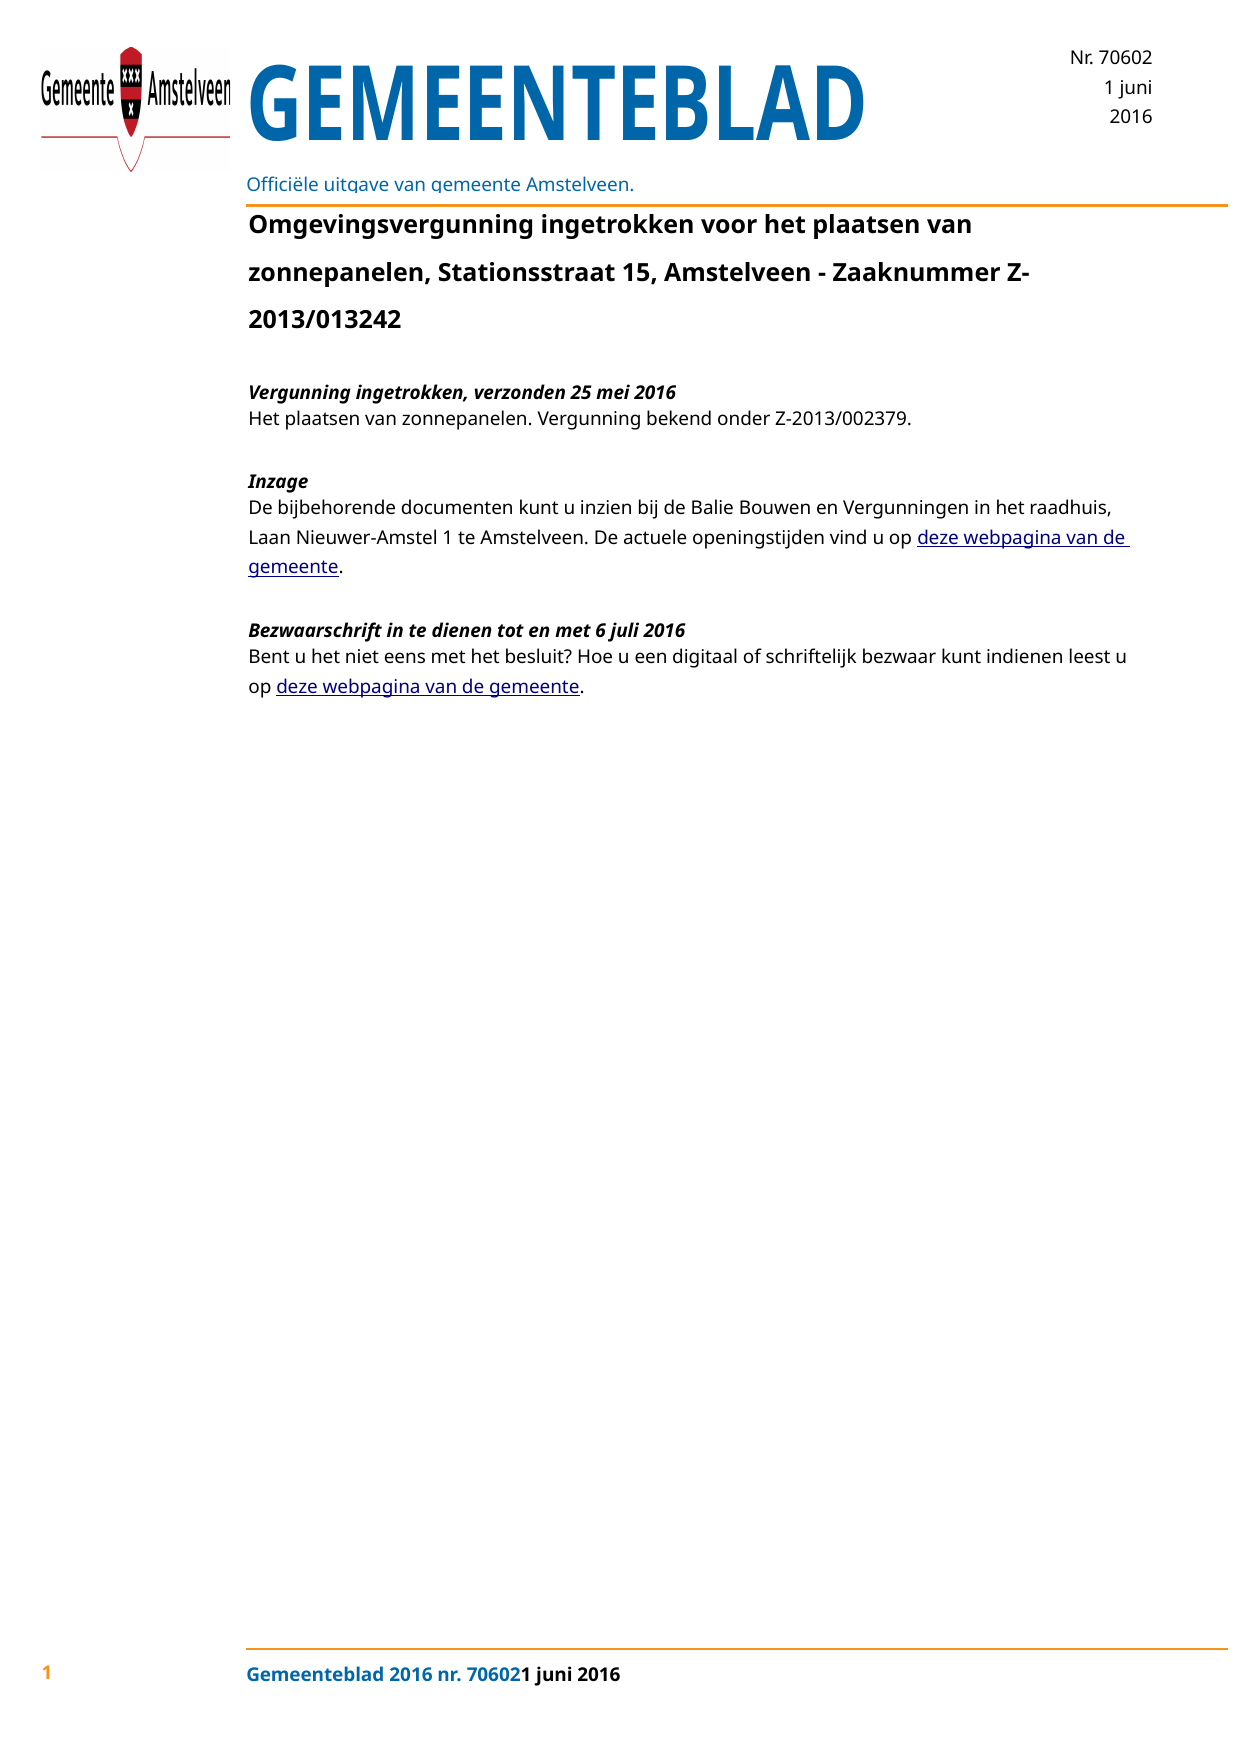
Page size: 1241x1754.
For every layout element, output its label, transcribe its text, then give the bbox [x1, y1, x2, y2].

text Het plaatsen van zonnepanelen. Vergunning bekend onder Z-2013/002379. [248, 405, 1152, 431]
text De bijbehorende documenten kunt u inzien bij de Balie Bouwen en Vergunningen in het raadhuis, Laan Nieuwer-Amstel 1 te Amstelveen. De actuele openingstijden vind u op deze webpagina van de gemeente. [248, 494, 1152, 579]
text Omgevingsvergunning ingetrokken voor het plaatsen van zonnepanelen, Stationsstraat 15, Amstelveen - Zaaknummer Z-2013/013242 [248, 207, 1152, 336]
text Inzage [248, 469, 1152, 494]
text Vergunning ingetrokken, verzonden 25 mei 2016 [248, 379, 1152, 405]
picture [41, 47, 231, 172]
text Bent u het niet eens met het besluit? Hoe u een digitaal of schriftelijk bezwaar kunt indienen leest u op deze webpagina van de gemeente. [248, 643, 1152, 699]
text Bezwaarschrift in te dienen tot en met 6 juli 2016 [248, 618, 1152, 643]
